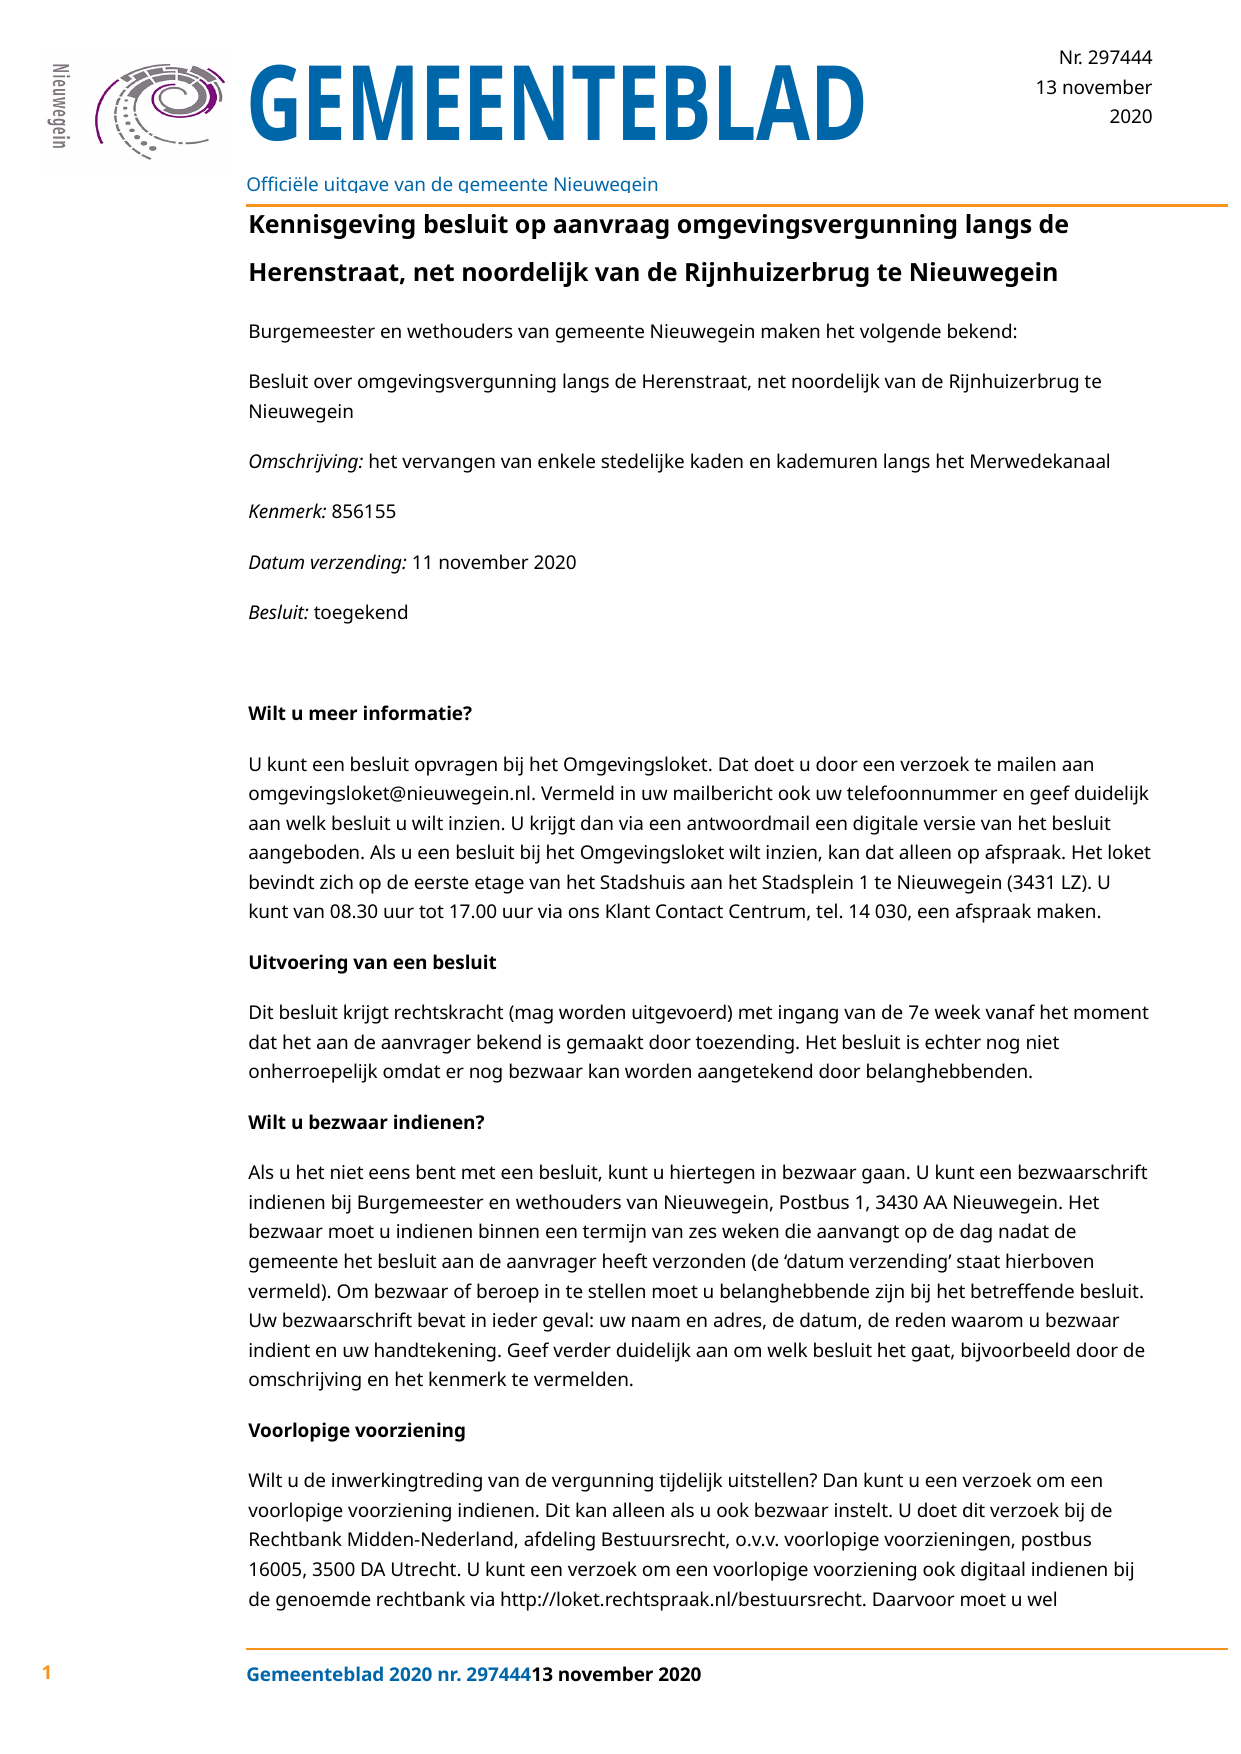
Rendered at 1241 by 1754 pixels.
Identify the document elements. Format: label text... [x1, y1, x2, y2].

text Omschrijving: het vervangen van enkele stedelijke kaden en kademuren langs het Merwedekanaal [248, 448, 1152, 474]
text Wilt u de inwerkingtreding van de vergunning tijdelijk uitstellen? Dan kunt u een verzoek om een voorlopige voorziening indienen. Dit kan alleen als u ook bezwaar instelt. U doet dit verzoek bij de Rechtbank Midden-Nederland, afdeling Bestuursrecht, o.v.v. voorlopige voorzieningen, postbus 16005, 3500 DA Utrecht. U kunt een verzoek om een voorlopige voorziening ook digitaal indienen bij de genoemde rechtbank via http://loket.rechtspraak.nl/bestuursrecht. Daarvoor moet u wel [248, 1467, 1152, 1612]
picture [41, 47, 231, 172]
text Voorlopige voorziening [248, 1417, 1152, 1443]
text Burgemeester en wethouders van gemeente Nieuwegein maken het volgende bekend: [248, 318, 1152, 344]
text Wilt u meer informatie? [248, 700, 1152, 726]
text Kenmerk: 856155 [248, 499, 1152, 524]
text Uitvoering van een besluit [248, 949, 1152, 975]
text U kunt een besluit opvragen bij het Omgevingsloket. Dat doet u door een verzoek te mailen aan omgevingsloket@nieuwegein.nl. Vermeld in uw mailbericht ook uw telefoonnummer en geef duidelijk aan welk besluit u wilt inzien. U krijgt dan via een antwoordmail een digitale versie van het besluit aangeboden. Als u een besluit bij het Omgevingsloket wilt inzien, kan dat alleen op afspraak. Het loket bevindt zich op de eerste etage van het Stadshuis aan het Stadsplein 1 te Nieuwegein (3431 LZ). U kunt van 08.30 uur tot 17.00 uur via ons Klant Contact Centrum, tel. 14 030, een afspraak maken. [248, 751, 1152, 924]
text Datum verzending: 11 november 2020 [248, 549, 1152, 575]
text Als u het niet eens bent met een besluit, kunt u hiertegen in bezwaar gaan. U kunt een bezwaarschrift indienen bij Burgemeester en wethouders van Nieuwegein, Postbus 1, 3430 AA Nieuwegein. Het bezwaar moet u indienen binnen een termijn van zes weken die aanvangt op de dag nadat de gemeente het besluit aan de aanvrager heeft verzonden (de ‘datum verzending’ staat hierboven vermeld). Om bezwaar of beroep in te stellen moet u belanghebbende zijn bij het betreffende besluit. Uw bezwaarschrift bevat in ieder geval: uw naam en adres, de datum, de reden waarom u bezwaar indient en uw handtekening. Geef verder duidelijk aan om welk besluit het gaat, bijvoorbeeld door de omschrijving en het kenmerk te vermelden. [248, 1159, 1152, 1392]
text Dit besluit krijgt rechtskracht (mag worden uitgevoerd) met ingang van de 7e week vanaf het moment dat het aan de aanvrager bekend is gemaakt door toezending. Het besluit is echter nog niet onherroepelijk omdat er nog bezwaar kan worden aangetekend door belanghebbenden. [248, 999, 1152, 1084]
text Kennisgeving besluit op aanvraag omgevingsvergunning langs de Herenstraat, net noordelijk van de Rijnhuizerbrug te Nieuwegein [248, 207, 1152, 288]
text Besluit: toegekend [248, 599, 1152, 625]
text Wilt u bezwaar indienen? [248, 1109, 1152, 1135]
text Besluit over omgevingsvergunning langs de Herenstraat, net noordelijk van de Rijnhuizerbrug te Nieuwegein [248, 368, 1152, 424]
